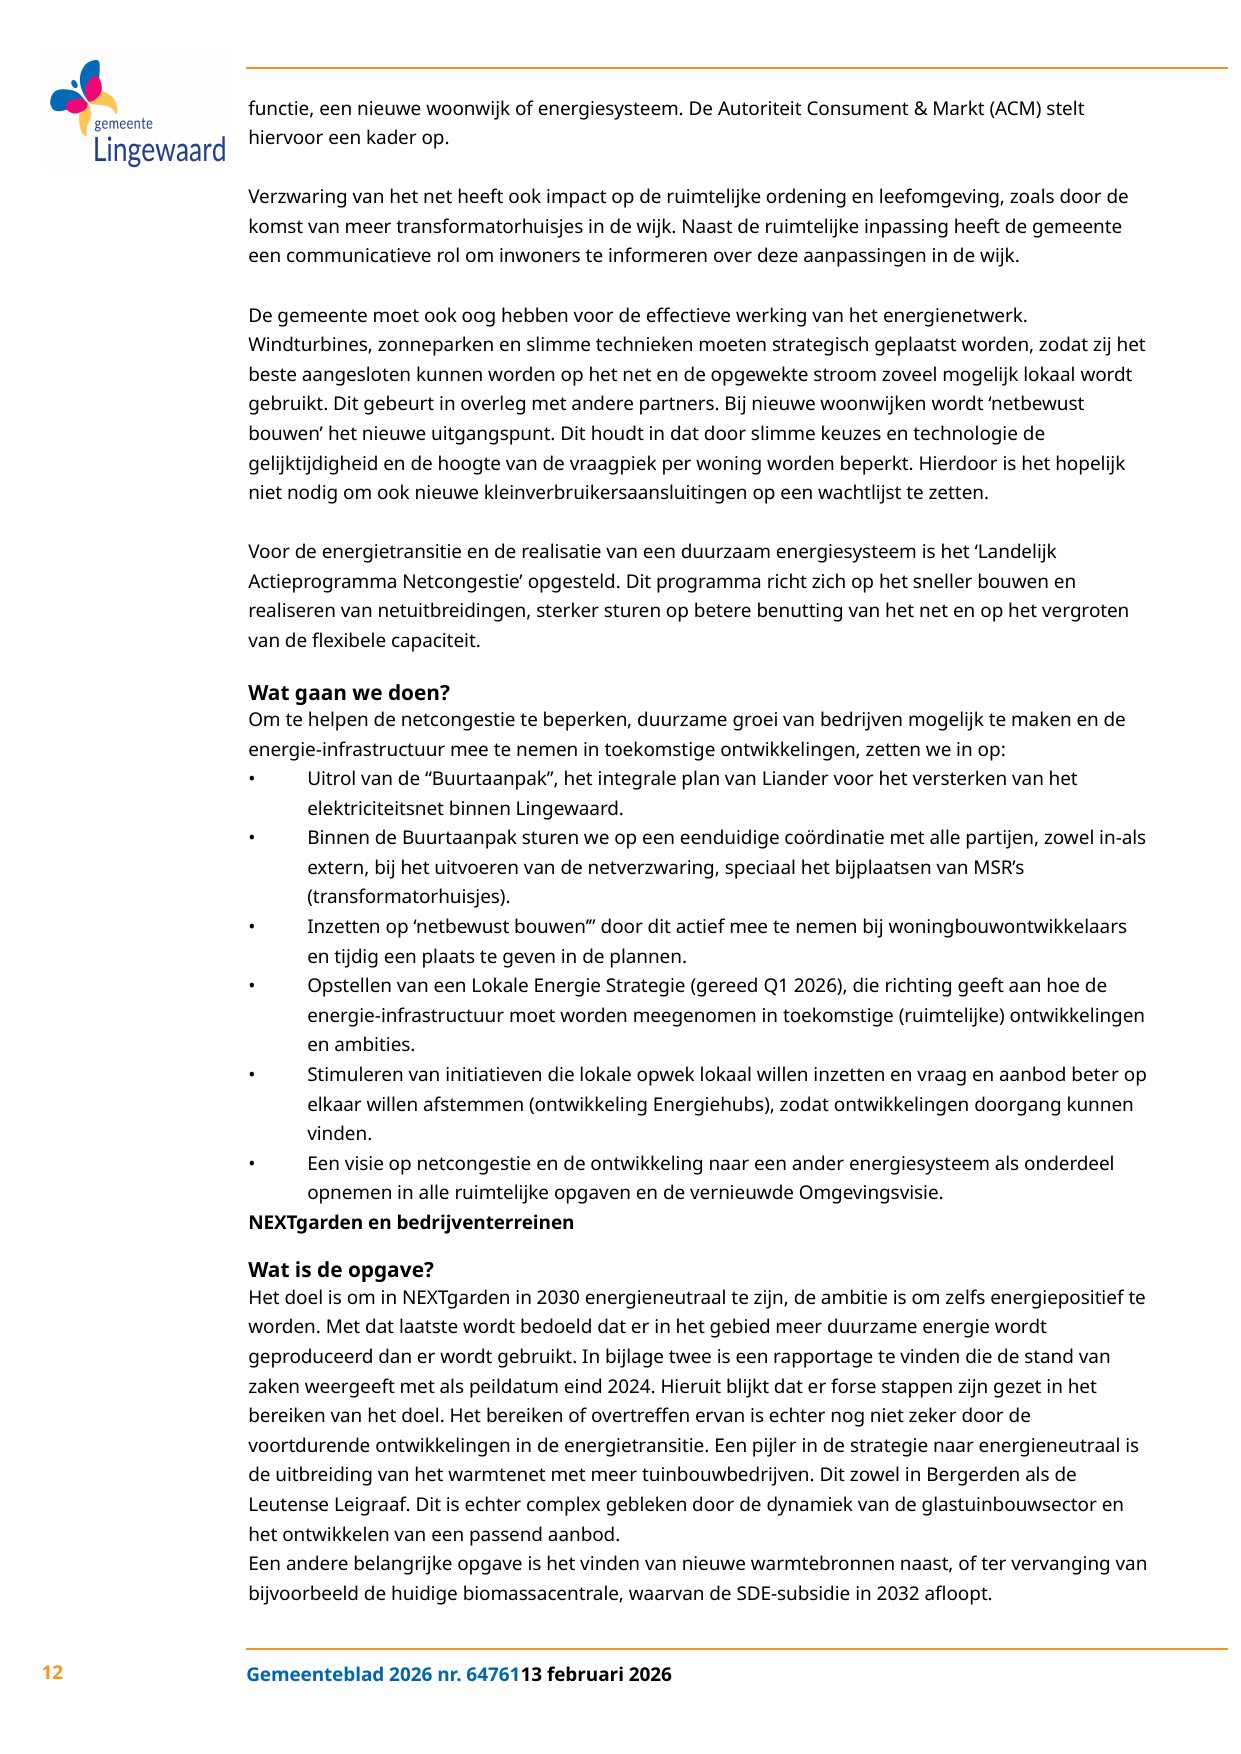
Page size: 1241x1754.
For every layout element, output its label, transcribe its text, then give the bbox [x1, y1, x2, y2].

list Stimuleren van initiatieven die lokale opwek lokaal willen inzetten en vraag en aanbod beter op elkaar willen afstemmen (ontwikkeling Energiehubs), zodat ontwikkelingen doorgang kunnen vinden. [248, 1061, 1152, 1146]
text Verzwaring van het net heeft ook impact op de ruimtelijke ordening en leefomgeving, zoals door de komst van meer transformatorhuisjes in de wijk. Naast de ruimtelijke inpassing heeft de gemeente een communicatieve rol om inwoners te informeren over deze aanpassingen in de wijk. [248, 183, 1152, 268]
list Binnen de Buurtaanpak sturen we op een eenduidige coördinatie met alle partijen, zowel in-als extern, bij het uitvoeren van de netverzwaring, speciaal het bijplaatsen van MSR’s (transformatorhuisjes). [248, 824, 1152, 909]
list Een visie op netcongestie en de ontwikkeling naar een ander energiesysteem als onderdeel opnemen in alle ruimtelijke opgaven en de vernieuwde Omgevingsvisie. [248, 1150, 1152, 1205]
text Voor de energietransitie en de realisatie van een duurzaam energiesysteem is het ‘Landelijk Actieprogramma Netcongestie’ opgesteld. Dit programma richt zich op het sneller bouwen en realiseren van netuitbreidingen, sterker sturen op betere benutting van het net en op het vergroten van de flexibele capaciteit. [248, 538, 1152, 653]
text Om te helpen de netcongestie te beperken, duurzame groei van bedrijven mogelijk te maken en de energie-infrastructuur mee te nemen in toekomstige ontwikkelingen, zetten we in op: [248, 706, 1152, 761]
text Wat is de opgave? [248, 1256, 1152, 1284]
picture [41, 47, 231, 172]
list Uitrol van de “Buurtaanpak”, het integrale plan van Liander voor het versterken van het elektriciteitsnet binnen Lingewaard. [248, 765, 1152, 821]
text NEXTgarden en bedrijventerreinen [248, 1209, 1152, 1235]
text De gemeente moet ook oog hebben voor de effectieve werking van het energienetwerk. Windturbines, zonneparken en slimme technieken moeten strategisch geplaatst worden, zodat zij het beste aangesloten kunnen worden op het net en de opgewekte stroom zoveel mogelijk lokaal wordt gebruikt. Dit gebeurt in overleg met andere partners. Bij nieuwe woonwijken wordt ‘netbewust bouwen’ het nieuwe uitgangspunt. Dit houdt in dat door slimme keuzes en technologie de gelijktijdigheid en de hoogte van de vraagpiek per woning worden beperkt. Hierdoor is het hopelijk niet nodig om ook nieuwe kleinverbruikersaansluitingen op een wachtlijst te zetten. [248, 302, 1152, 505]
text functie, een nieuwe woonwijk of energiesysteem. De Autoriteit Consument & Markt (ACM) stelt hiervoor een kader op. [248, 95, 1152, 150]
list Inzetten op ‘netbewust bouwen’” door dit actief mee te nemen bij woningbouwontwikkelaars en tijdig een plaats te geven in de plannen. [248, 913, 1152, 968]
text Een andere belangrijke opgave is het vinden van nieuwe warmtebronnen naast, of ter vervanging van bijvoorbeeld de huidige biomassacentrale, waarvan de SDE-subsidie in 2032 afloopt. [248, 1550, 1152, 1606]
list Opstellen van een Lokale Energie Strategie (gereed Q1 2026), die richting geeft aan hoe de energie-infrastructuur moet worden meegenomen in toekomstige (ruimtelijke) ontwikkelingen en ambities. [248, 972, 1152, 1057]
text Het doel is om in NEXTgarden in 2030 energieneutraal te zijn, de ambitie is om zelfs energiepositief te worden. Met dat laatste wordt bedoeld dat er in het gebied meer duurzame energie wordt geproduceerd dan er wordt gebruikt. In bijlage twee is een rapportage te vinden die de stand van zaken weergeeft met als peildatum eind 2024. Hieruit blijkt dat er forse stappen zijn gezet in het bereiken van het doel. Het bereiken of overtreffen ervan is echter nog niet zeker door de voortdurende ontwikkelingen in de energietransitie. Een pijler in de strategie naar energieneutraal is de uitbreiding van het warmtenet met meer tuinbouwbedrijven. Dit zowel in Bergerden als de Leutense Leigraaf. Dit is echter complex gebleken door de dynamiek van de glastuinbouwsector en het ontwikkelen van een passend aanbod. [248, 1284, 1152, 1546]
text Wat gaan we doen? [248, 678, 1152, 706]
